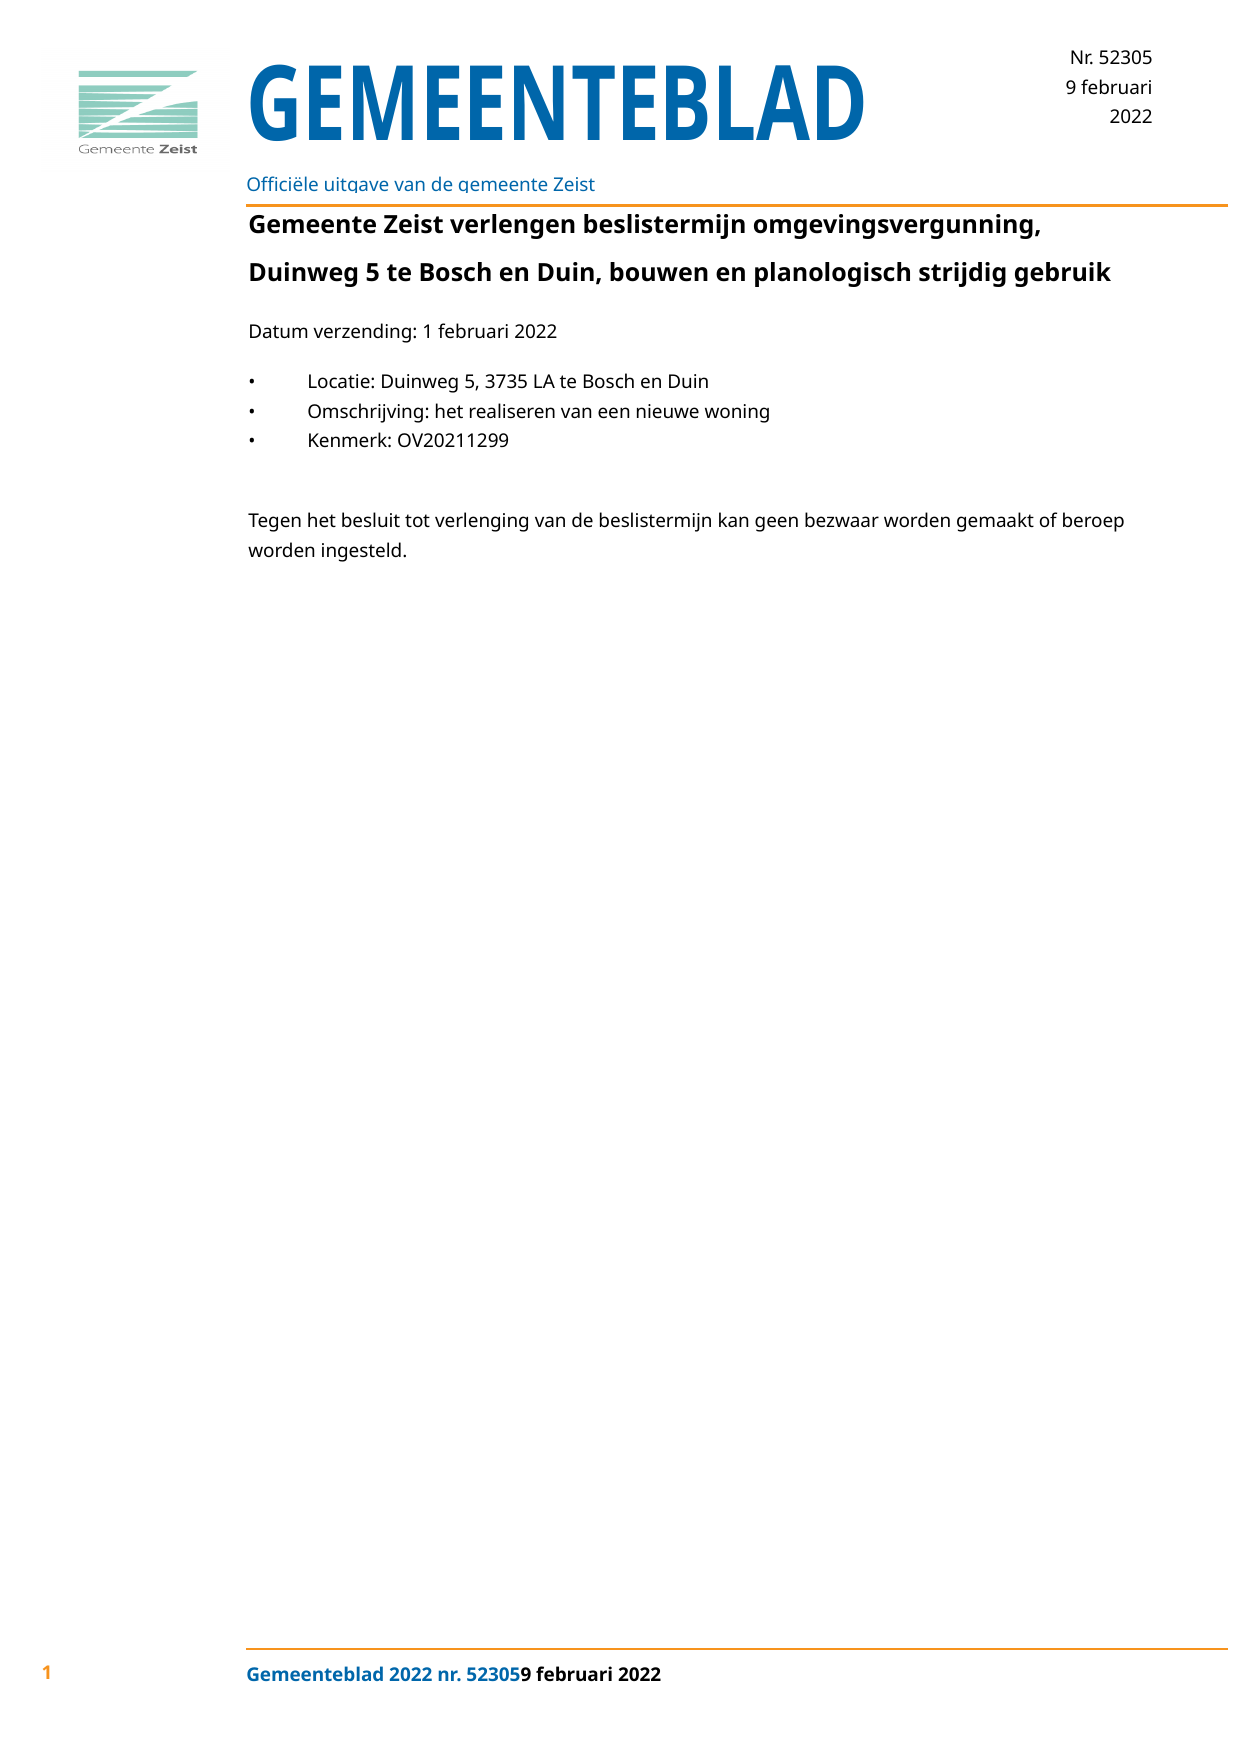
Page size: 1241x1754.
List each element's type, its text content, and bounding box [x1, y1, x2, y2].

list Omschrijving: het realiseren van een nieuwe woning [248, 398, 1152, 424]
text Gemeente Zeist verlengen beslistermijn omgevingsvergunning, Duinweg 5 te Bosch en Duin, bouwen en planologisch strijdig gebruik [248, 207, 1152, 288]
text Datum verzending: 1 februari 2022 [248, 318, 1152, 344]
picture [41, 47, 231, 172]
list Locatie: Duinweg 5, 3735 LA te Bosch en Duin [248, 368, 1152, 394]
text Tegen het besluit tot verlenging van de beslistermijn kan geen bezwaar worden gemaakt of beroep worden ingesteld. [248, 507, 1152, 563]
list Kenmerk: OV20211299 [248, 427, 1152, 453]
